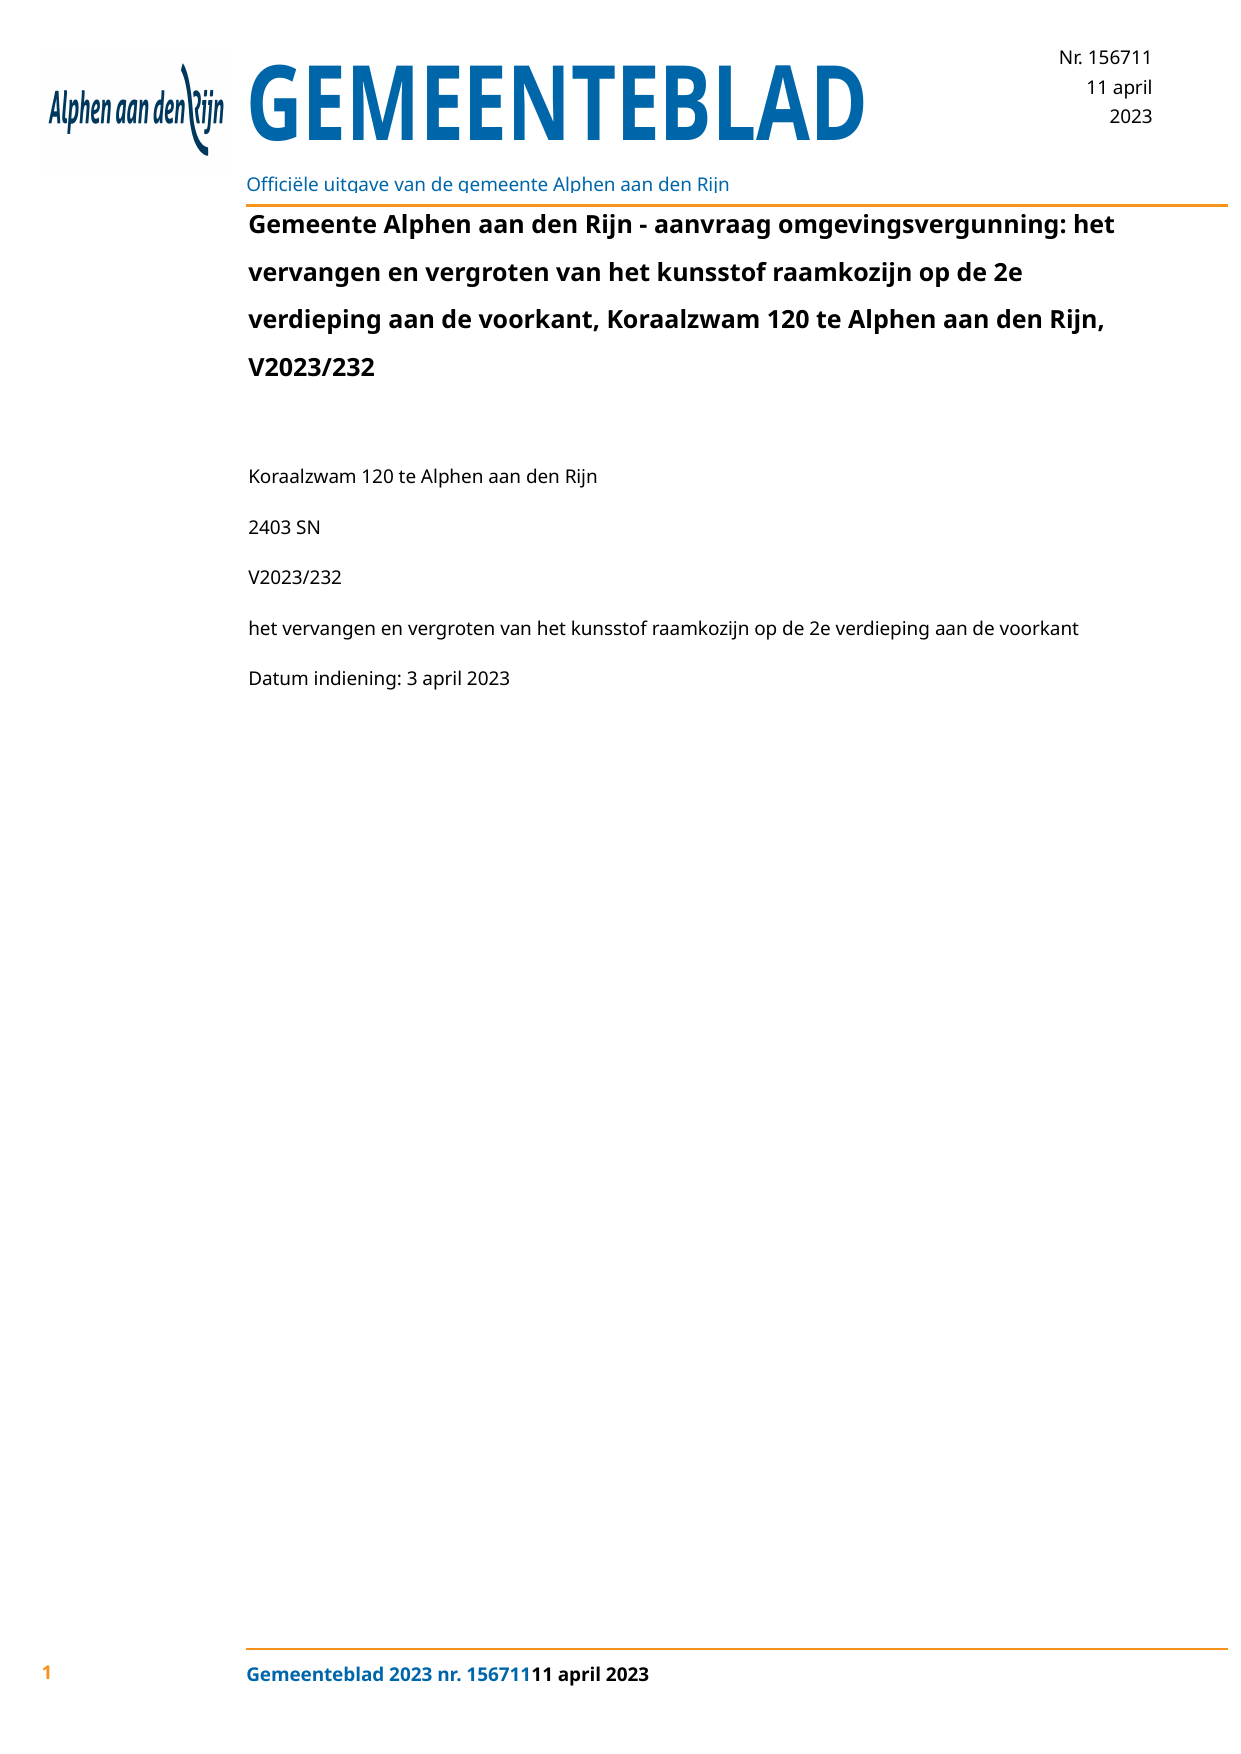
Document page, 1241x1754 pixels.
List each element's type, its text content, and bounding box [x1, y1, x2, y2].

text Gemeente Alphen aan den Rijn - aanvraag omgevingsvergunning: het vervangen en vergroten van het kunsstof raamkozijn op de 2e verdieping aan de voorkant, Koraalzwam 120 te Alphen aan den Rijn, V2023/232 [248, 207, 1152, 384]
text Koraalzwam 120 te Alphen aan den Rijn [248, 463, 1152, 489]
text V2023/232 [248, 564, 1152, 590]
text Datum indiening: 3 april 2023 [248, 665, 1152, 691]
text 2403 SN [248, 514, 1152, 540]
text het vervangen en vergroten van het kunsstof raamkozijn op de 2e verdieping aan de voorkant [248, 615, 1152, 641]
picture [41, 47, 231, 172]
